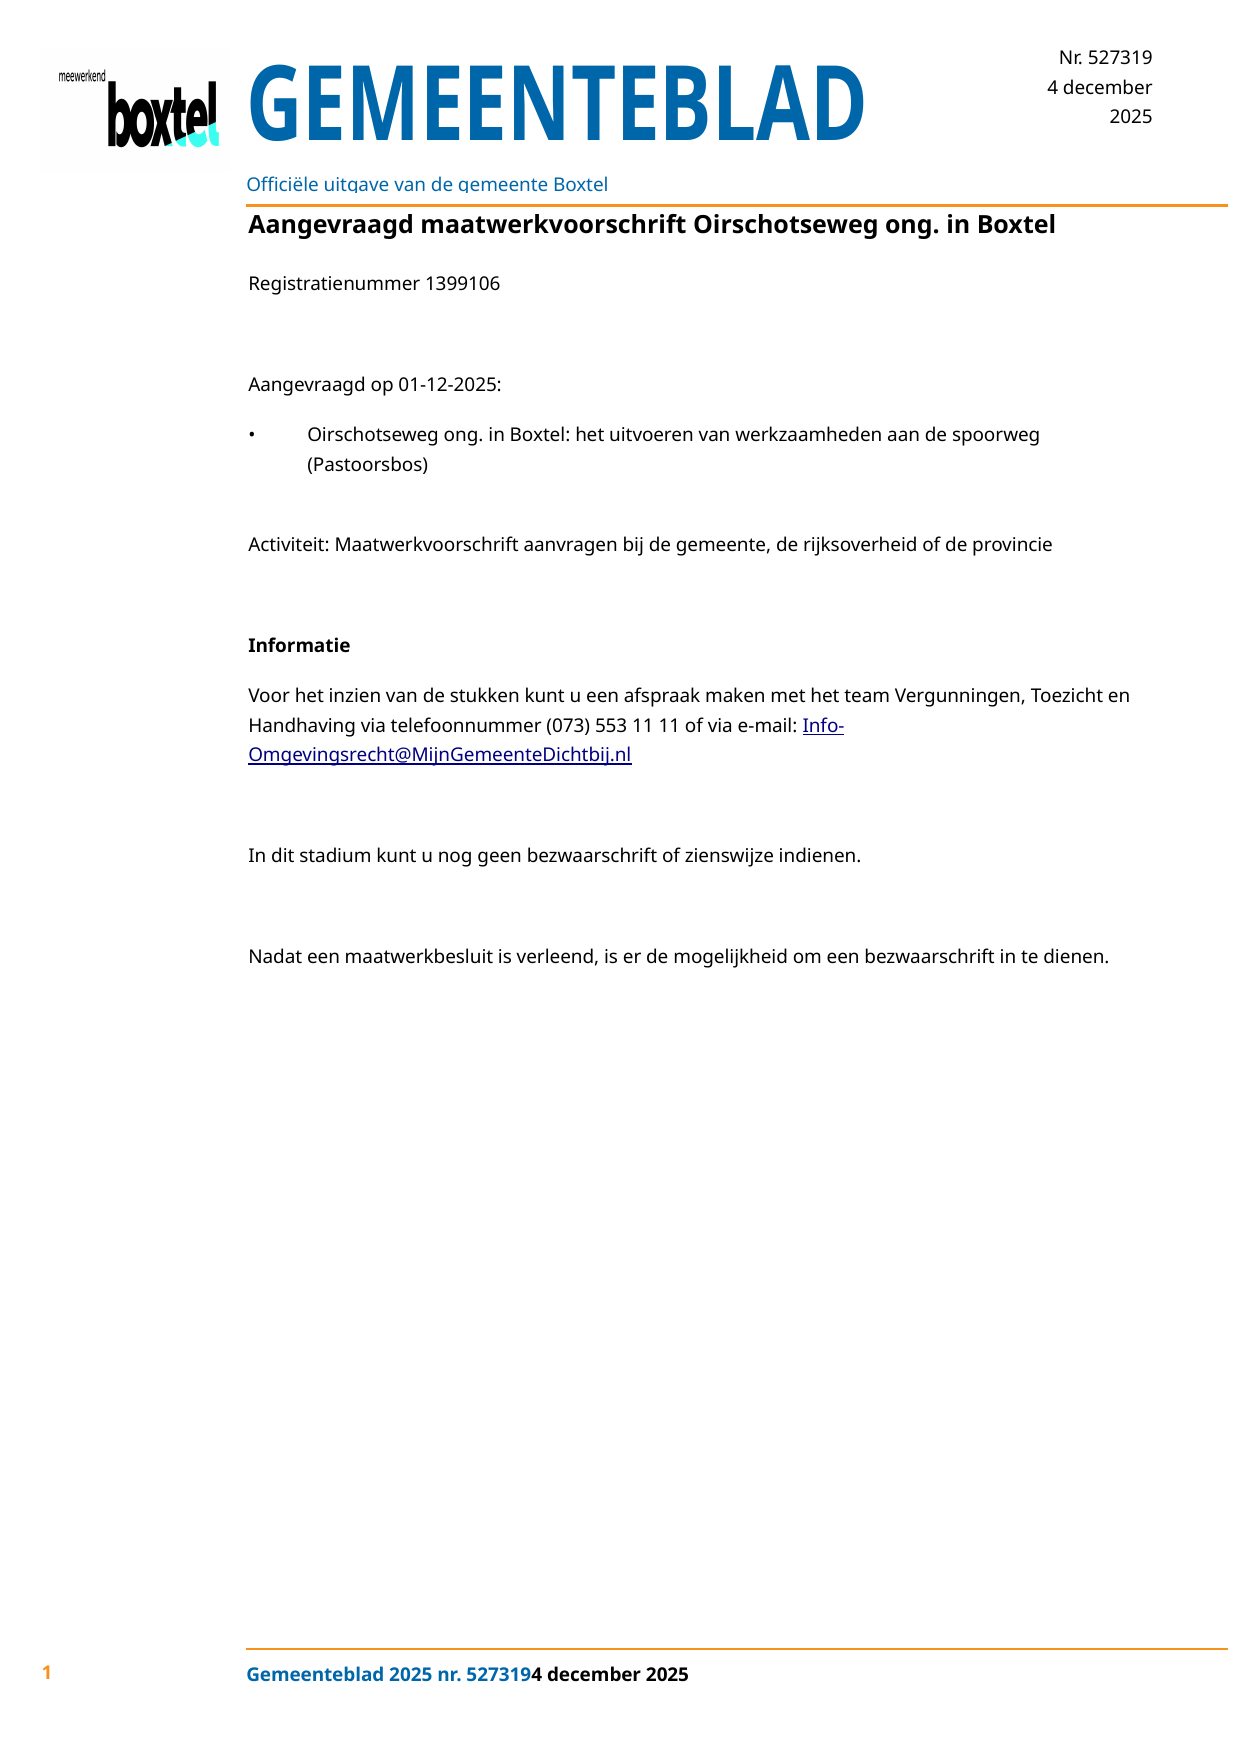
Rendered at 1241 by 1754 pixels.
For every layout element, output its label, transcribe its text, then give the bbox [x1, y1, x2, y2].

text In dit stadium kunt u nog geen bezwaarschrift of zienswijze indienen. [248, 842, 1152, 868]
picture [41, 47, 231, 172]
text Registratienummer 1399106 [248, 270, 1152, 296]
text Aangevraagd maatwerkvoorschrift Oirschotseweg ong. in Boxtel [248, 207, 1152, 241]
text Nadat een maatwerkbesluit is verleend, is er de mogelijkheid om een bezwaarschrift in te dienen. [248, 943, 1152, 969]
list Oirschotseweg ong. in Boxtel: het uitvoeren van werkzaamheden aan de spoorweg (Pastoorsbos) [248, 422, 1152, 477]
text Activiteit: Maatwerkvoorschrift aanvragen bij de gemeente, de rijksoverheid of de provincie [248, 531, 1152, 557]
text Aangevraagd op 01-12-2025: [248, 371, 1152, 397]
text Voor het inzien van de stukken kunt u een afspraak maken met het team Vergunningen, Toezicht en Handhaving via telefoonnummer (073) 553 11 11 of via e-mail: Info-Omgevingsrecht@MijnGemeenteDichtbij.nl [248, 682, 1152, 767]
text Informatie [248, 632, 1152, 658]
